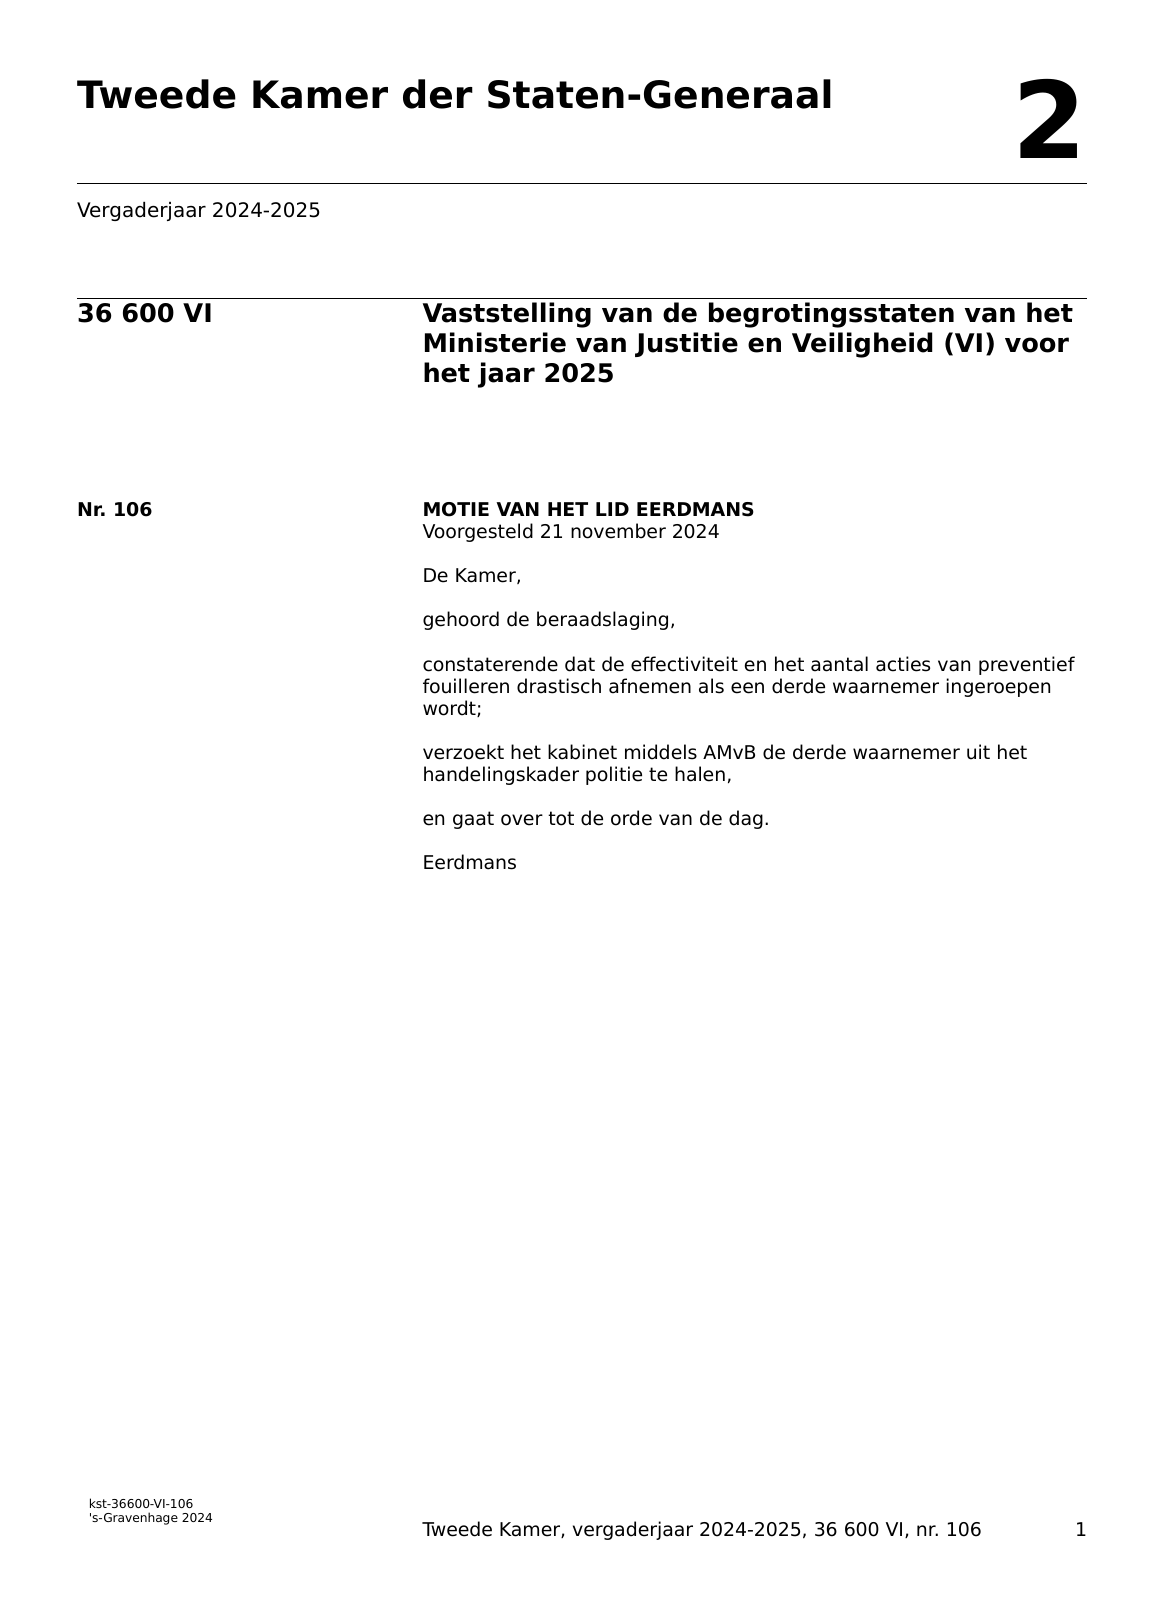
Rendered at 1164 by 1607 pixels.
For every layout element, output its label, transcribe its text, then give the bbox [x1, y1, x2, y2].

subtitle 36 600 VI Vaststelling van de begrotingsstaten van het Ministerie van Justitie en Veiligheid (VI) voor het jaar 2025 [77, 299, 1087, 388]
text verzoekt het kabinet middels AMvB de derde waarnemer uit het handelingskader politie te halen, [422, 742, 1087, 786]
table_cell Vergaderjaar 2024-2025 [77, 184, 1087, 298]
text constaterende dat de effectiviteit en het aantal acties van preventief fouilleren drastisch afnemen als een derde waarnemer ingeroepen wordt; [422, 653, 1087, 719]
text Eerdmans [422, 852, 1087, 874]
text gehoord de beraadslaging, [422, 609, 1087, 631]
table_header 2 [886, 59, 1087, 183]
text en gaat over tot de orde van de dag. [422, 808, 1087, 830]
subtitle Nr. 106 MOTIE VAN HET LID EERDMANS [77, 499, 1087, 521]
text kst-36600-VI-106 [88, 1497, 323, 1511]
table_header Tweede Kamer der Staten-Generaal [77, 59, 886, 183]
text Voorgesteld 21 november 2024 [422, 521, 1087, 543]
text De Kamer, [422, 565, 1087, 587]
text 's-Gravenhage 2024 [88, 1511, 323, 1525]
